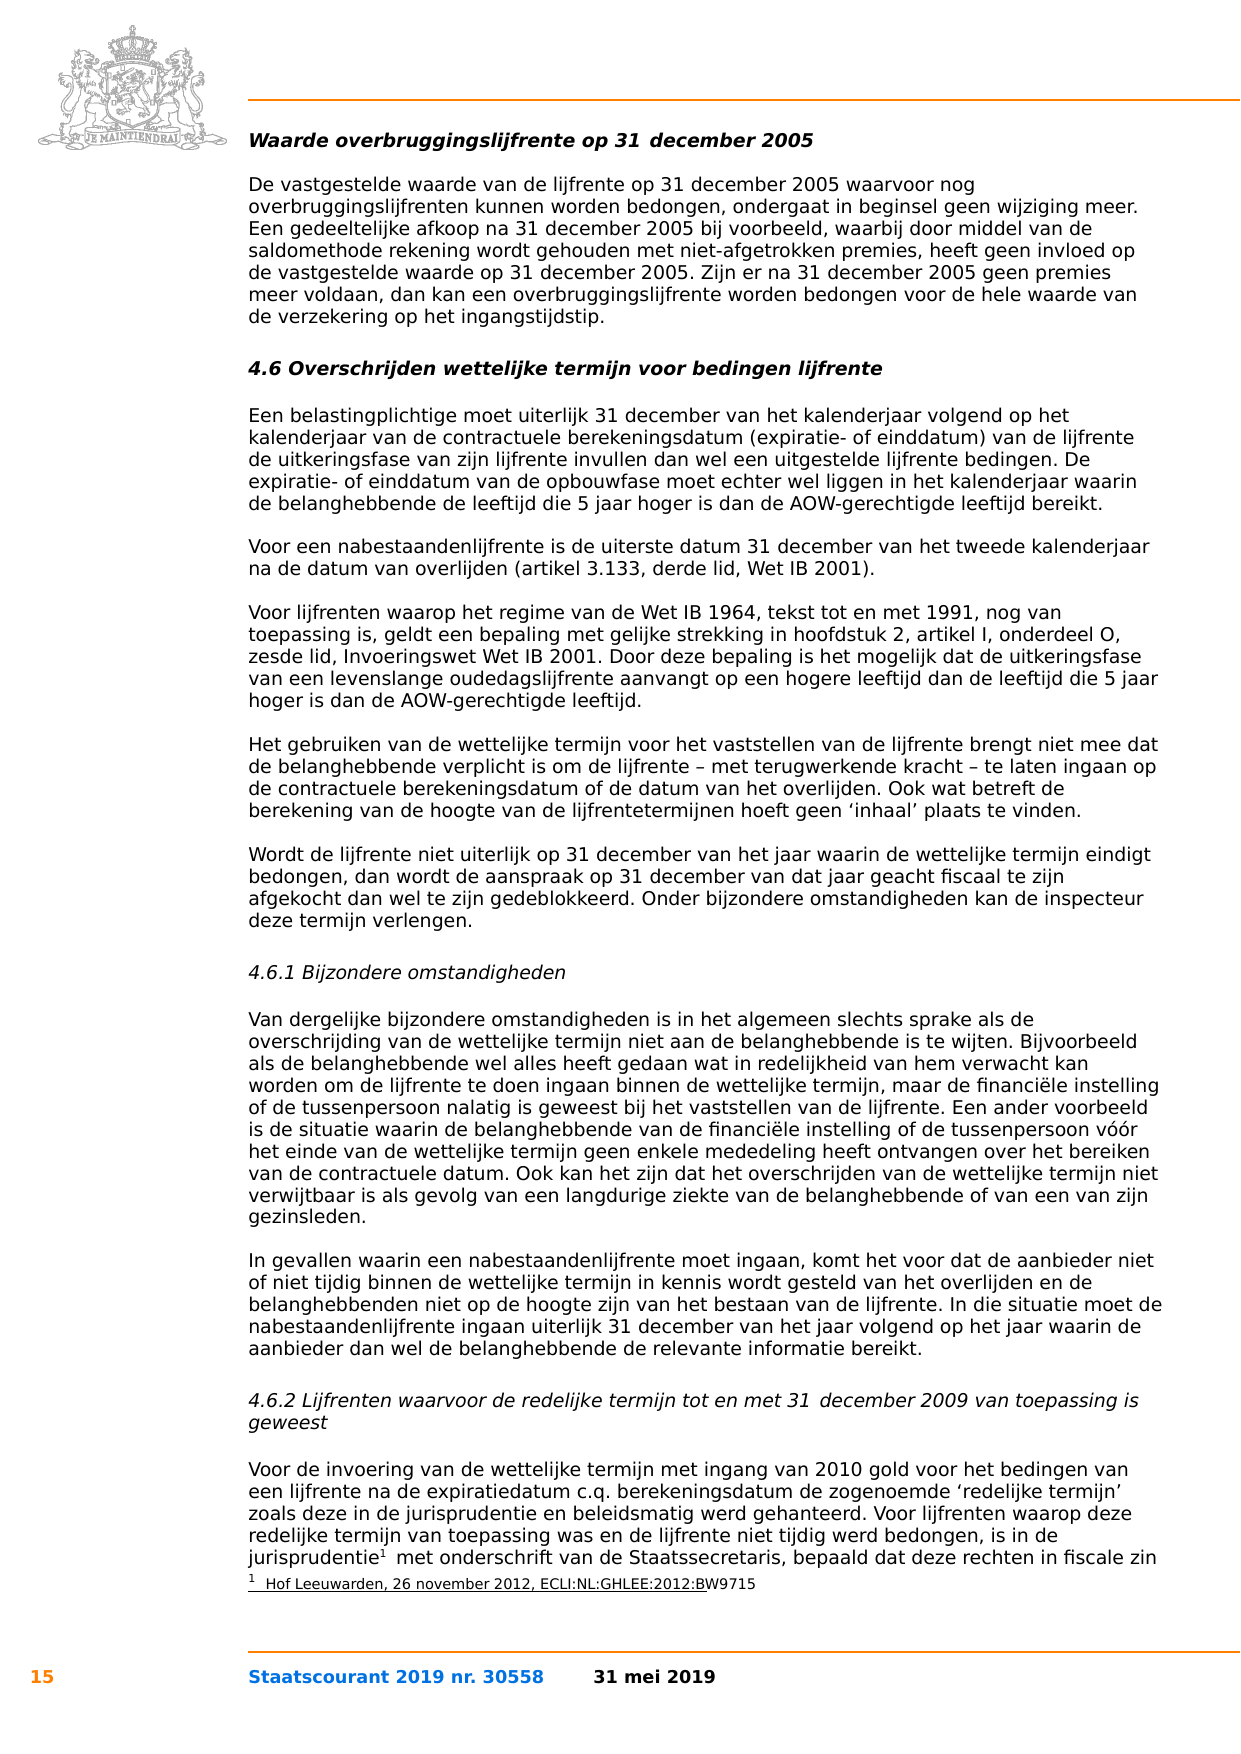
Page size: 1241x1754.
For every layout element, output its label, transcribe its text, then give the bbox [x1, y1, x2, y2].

text Voor lijfrenten waarop het regime van de Wet IB 1964, tekst tot en met 1991, nog van toepassing is, geldt een bepaling met gelijke strekking in hoofdstuk 2, artikel I, onderdeel O, zesde lid, Invoeringswet Wet IB 2001. Door deze bepaling is het mogelijk dat de uitkeringsfase van een levenslange oudedagslijfrente aanvangt op een hogere leeftijd dan de leeftijd die 5 jaar hoger is dan de AOW-gerechtigde leeftijd. [248, 602, 1163, 712]
subtitle 4.6.1 Bijzondere omstandigheden [248, 962, 1163, 984]
subtitle 4.6 Overschrijden wettelijke termijn voor bedingen lijfrente [248, 358, 1163, 379]
subtitle 4.6.2 Lijfrenten waarvoor de redelijke termijn tot en met 31 december 2009 van toepassing is geweest [248, 1390, 1163, 1434]
text Hof Leeuwarden, 26 november 2012, ECLI:NL:GHLEE:2012:BW9715 [248, 1572, 1163, 1594]
text Het gebruiken van de wettelijke termijn voor het vaststellen van de lijfrente brengt niet mee dat de belanghebbende verplicht is om de lijfrente – met terugwerkende kracht – te laten ingaan op de contractuele berekeningsdatum of de datum van het overlijden. Ook wat betreft de berekening van de hoogte van de lijfrentetermijnen hoeft geen ‘inhaal’ plaats te vinden. [248, 734, 1163, 822]
text Een belastingplichtige moet uiterlijk 31 december van het kalenderjaar volgend op het kalenderjaar van de contractuele berekeningsdatum (expiratie- of einddatum) van de lijfrente de uitkeringsfase van zijn lijfrente invullen dan wel een uitgestelde lijfrente bedingen. De expiratie- of einddatum van de opbouwfase moet echter wel liggen in het kalenderjaar waarin de belanghebbende de leeftijd die 5 jaar hoger is dan de AOW-gerechtigde leeftijd bereikt. [248, 404, 1163, 514]
picture [38, 25, 227, 150]
text In gevallen waarin een nabestaandenlijfrente moet ingaan, komt het voor dat de aanbieder niet of niet tijdig binnen de wettelijke termijn in kennis wordt gesteld van het overlijden en de belanghebbenden niet op de hoogte zijn van het bestaan van de lijfrente. In die situatie moet de nabestaandenlijfrente ingaan uiterlijk 31 december van het jaar volgend op het jaar waarin de aanbieder dan wel de belanghebbende de relevante informatie bereikt. [248, 1250, 1163, 1360]
text De vastgestelde waarde van de lijfrente op 31 december 2005 waarvoor nog overbruggingslijfrenten kunnen worden bedongen, ondergaat in beginsel geen wijziging meer. Een gedeeltelijke afkoop na 31 december 2005 bij voorbeeld, waarbij door middel van de saldomethode rekening wordt gehouden met niet-afgetrokken premies, heeft geen invloed op de vastgestelde waarde op 31 december 2005. Zijn er na 31 december 2005 geen premies meer voldaan, dan kan een overbruggingslijfrente worden bedongen voor de hele waarde van de verzekering op het ingangstijdstip. [248, 174, 1163, 328]
text Van dergelijke bijzondere omstandigheden is in het algemeen slechts sprake als de overschrijding van de wettelijke termijn niet aan de belanghebbende is te wijten. Bijvoorbeeld als de belanghebbende wel alles heeft gedaan wat in redelijkheid van hem verwacht kan worden om de lijfrente te doen ingaan binnen de wettelijke termijn, maar de financiële instelling of de tussenpersoon nalatig is geweest bij het vaststellen van de lijfrente. Een ander voorbeeld is de situatie waarin de belanghebbende van de financiële instelling of de tussenpersoon vóór het einde van de wettelijke termijn geen enkele mededeling heeft ontvangen over het bereiken van de contractuele datum. Ook kan het zijn dat het overschrijden van de wettelijke termijn niet verwijtbaar is als gevolg van een langdurige ziekte van de belanghebbende of van een van zijn gezinsleden. [248, 1009, 1163, 1228]
text Voor een nabestaandenlijfrente is de uiterste datum 31 december van het tweede kalenderjaar na de datum van overlijden (artikel 3.133, derde lid, Wet IB 2001). [248, 536, 1163, 580]
subtitle Waarde overbruggingslijfrente op 31 december 2005 [248, 130, 1163, 152]
text Wordt de lijfrente niet uiterlijk op 31 december van het jaar waarin de wettelijke termijn eindigt bedongen, dan wordt de aanspraak op 31 december van dat jaar geacht fiscaal te zijn afgekocht dan wel te zijn gedeblokkeerd. Onder bijzondere omstandigheden kan de inspecteur deze termijn verlengen. [248, 844, 1163, 932]
text Voor de invoering van de wettelijke termijn met ingang van 2010 gold voor het bedingen van een lijfrente na de expiratiedatum c.q. berekeningsdatum de zogenoemde ‘redelijke termijn’ zoals deze in de jurisprudentie en beleidsmatig werd gehanteerd. Voor lijfrenten waarop deze redelijke termijn van toepassing was en de lijfrente niet tijdig werd bedongen, is in de jurisprudentie met onderschrift van de Staatssecretaris, bepaald dat deze rechten in fiscale zin [248, 1459, 1163, 1569]
